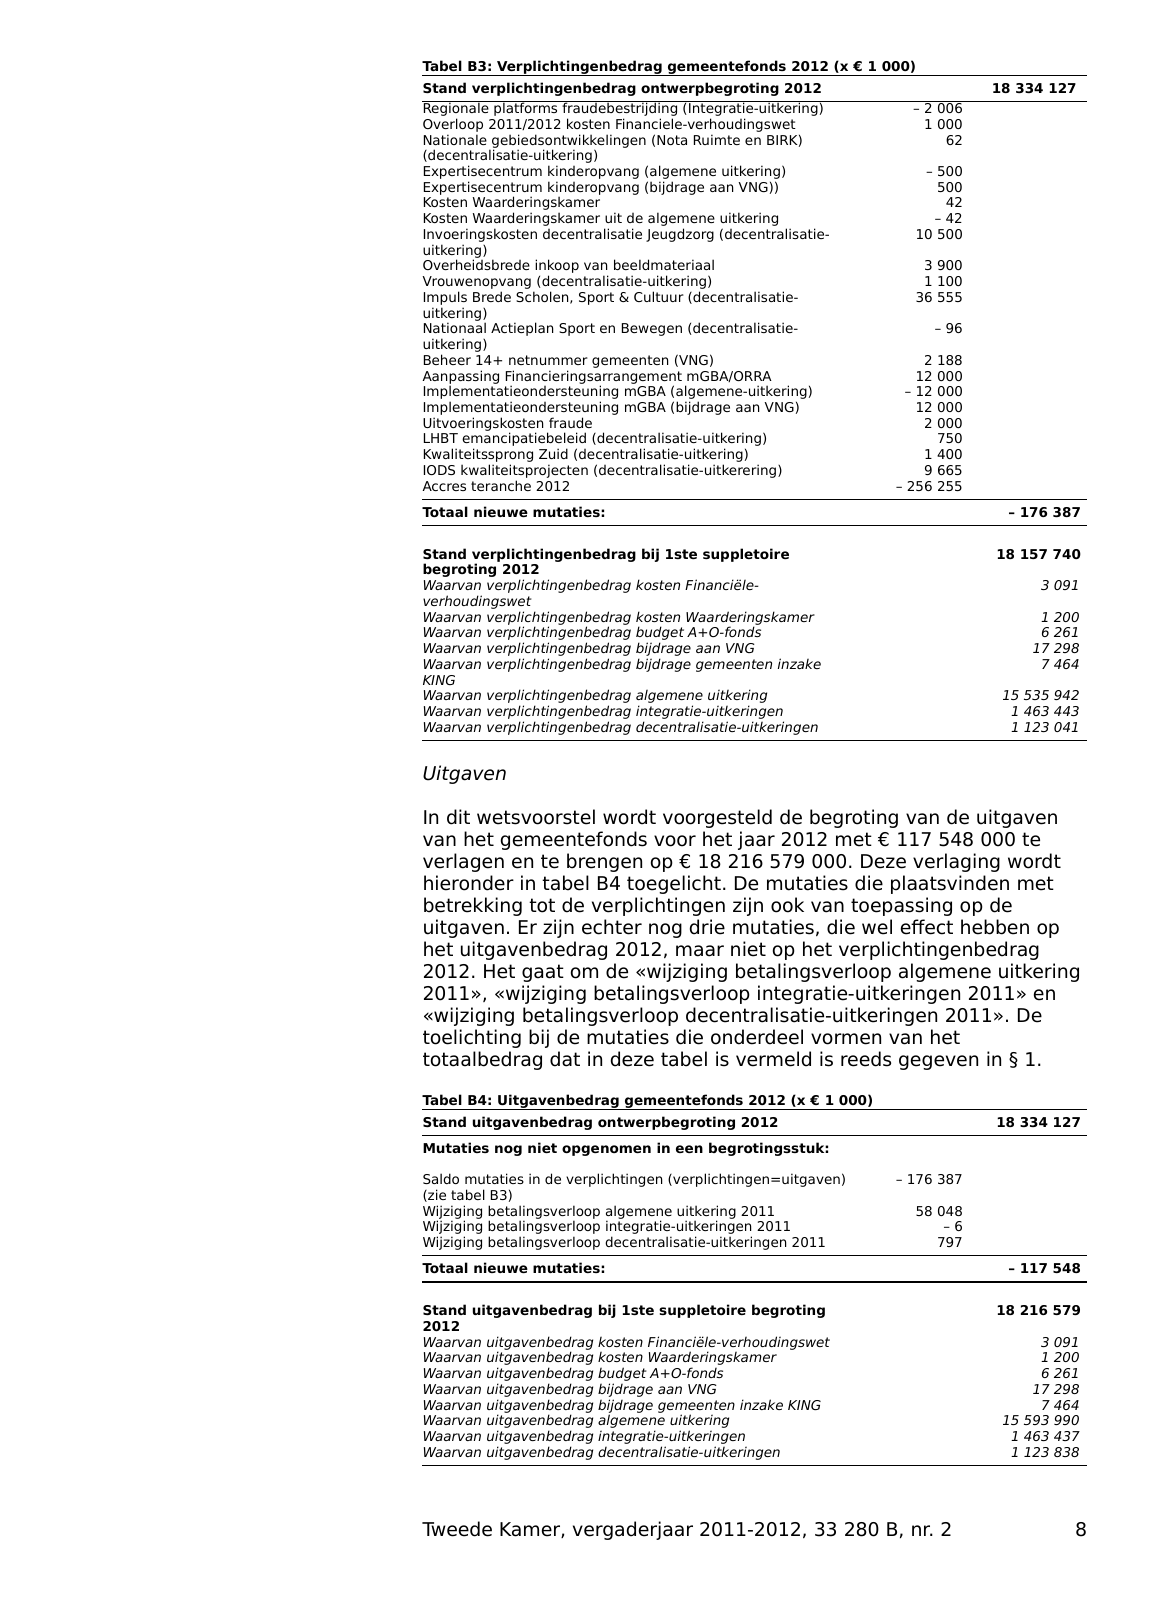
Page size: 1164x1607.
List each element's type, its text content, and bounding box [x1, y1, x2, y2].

table_cell Nationaal Actieplan Sport en Bewegen (decentralisatie-uitkering) [422, 321, 850, 353]
table_cell [850, 1283, 968, 1303]
table_cell – 117 548 [969, 1256, 1087, 1281]
table_cell Kosten Waarderingskamer [422, 195, 850, 211]
table_cell Waarvan verplichtingenbedrag budget A+O-fonds [422, 625, 850, 641]
table_cell 17 298 [969, 641, 1087, 657]
table_cell 1 463 443 [969, 704, 1087, 719]
table_cell 500 [850, 180, 968, 195]
table_cell [850, 1136, 968, 1156]
table_cell Waarvan uitgavenbedrag kosten Waarderingskamer [422, 1350, 850, 1366]
table_cell 10 500 [850, 227, 968, 258]
table_cell 3 091 [969, 578, 1087, 609]
table_cell Saldo mutaties in de verplichtingen (verplichtingen=uitgaven) (zie tabel B3) [422, 1172, 850, 1203]
table_cell IODS kwaliteitsprojecten (decentralisatie-uitkerering) [422, 463, 850, 478]
table_cell Stand verplichtingenbedrag bij 1ste suppletoire begroting 2012 [422, 546, 850, 578]
table_cell [850, 688, 968, 704]
table_cell [850, 704, 968, 719]
table_cell [969, 227, 1087, 258]
table_cell 17 298 [969, 1382, 1087, 1397]
table_cell [850, 641, 968, 657]
table_cell [850, 1334, 968, 1350]
table_cell [850, 1350, 968, 1366]
table_cell 18 334 127 [969, 1110, 1087, 1135]
table_cell [969, 400, 1087, 416]
table_cell [850, 500, 968, 525]
table_cell Waarvan verplichtingenbedrag bijdrage aan VNG [422, 641, 850, 657]
table_cell [969, 195, 1087, 211]
table_cell Mutaties nog niet opgenomen in een begrotingsstuk: [422, 1136, 850, 1156]
table_cell Waarvan uitgavenbedrag kosten Financiële-verhoudingswet [422, 1334, 850, 1350]
table_cell Nationale gebiedsontwikkelingen (Nota Ruimte en BIRK) (decentralisatie-uitkering) [422, 133, 850, 164]
table_cell [969, 431, 1087, 447]
table_cell [850, 1397, 968, 1413]
table_cell 7 464 [969, 657, 1087, 688]
table_cell [850, 1445, 968, 1465]
table_cell 18 157 740 [969, 546, 1087, 578]
table_cell 1 000 [850, 117, 968, 132]
text In dit wetsvoorstel wordt voorgesteld de begroting van de uitgaven van het gemeentefonds voor het jaar 2012 met € 117 548 000 te verlagen en te brengen op € 18 216 579 000. Deze verlaging wordt hieronder in tabel B4 toegelicht. De mutaties die plaatsvinden met betrekking tot de verplichtingen zijn ook van toepassing op de uitgaven. Er zijn echter nog drie mutaties, die wel effect hebben op het uitgavenbedrag 2012, maar niet op het verplichtingenbedrag 2012. Het gaat om de «wijziging betalingsverloop algemene uitkering 2011», «wijziging betalingsverloop integratie-uitkeringen 2011» en «wijziging betalingsverloop decentralisatie-uitkeringen 2011». De toelichting bij de mutaties die onderdeel vormen van het totaalbedrag dat in deze tabel is vermeld is reeds gegeven in § 1. [422, 807, 1087, 1071]
table_cell [850, 1366, 968, 1382]
table_cell [969, 1219, 1087, 1235]
table_cell 3 091 [969, 1334, 1087, 1350]
table_cell 9 665 [850, 463, 968, 478]
table_cell [850, 546, 968, 578]
table_cell Stand uitgavenbedrag bij 1ste suppletoire begroting 2012 [422, 1303, 850, 1334]
table_cell Invoeringskosten decentralisatie Jeugdzorg (decentralisatie-uitkering) [422, 227, 850, 258]
table_cell Wijziging betalingsverloop integratie-uitkeringen 2011 [422, 1219, 850, 1235]
table_cell [969, 164, 1087, 179]
table_cell Wijziging betalingsverloop algemene uitkering 2011 [422, 1204, 850, 1219]
table_cell 62 [850, 133, 968, 164]
table_cell 6 261 [969, 1366, 1087, 1382]
table_cell Waarvan verplichtingenbedrag integratie-uitkeringen [422, 704, 850, 719]
table_cell 1 123 838 [969, 1445, 1087, 1465]
table_cell 1 400 [850, 447, 968, 463]
table_cell Waarvan uitgavenbedrag bijdrage aan VNG [422, 1382, 850, 1397]
table_cell Regionale platforms fraudebestrijding (Integratie-uitkering) [422, 102, 850, 117]
table_cell LHBT emancipatiebeleid (decentralisatie-uitkering) [422, 431, 850, 447]
table_cell 12 000 [850, 368, 968, 384]
table_cell Impuls Brede Scholen, Sport & Cultuur (decentralisatie-uitkering) [422, 290, 850, 321]
table_cell [969, 526, 1087, 546]
table_cell – 2 006 [850, 102, 968, 117]
table_cell Waarvan uitgavenbedrag algemene uitkering [422, 1413, 850, 1429]
table_cell Expertisecentrum kinderopvang (algemene uitkering) [422, 164, 850, 179]
table_cell Beheer 14+ netnummer gemeenten (VNG) [422, 353, 850, 368]
table_cell – 176 387 [850, 1172, 968, 1203]
table_cell Stand uitgavenbedrag ontwerpbegroting 2012 [422, 1110, 850, 1135]
table_cell [850, 578, 968, 609]
table_cell Waarvan verplichtingenbedrag kosten Financiële-verhoudingswet [422, 578, 850, 609]
table_cell [850, 76, 968, 101]
table_cell Waarvan verplichtingenbedrag algemene uitkering [422, 688, 850, 704]
table_cell [850, 1303, 968, 1334]
table_cell Totaal nieuwe mutaties: [422, 500, 850, 525]
table_cell 58 048 [850, 1204, 968, 1219]
table_cell [969, 102, 1087, 117]
table_cell [850, 1382, 968, 1397]
table_cell [422, 1283, 850, 1303]
table_cell 15 535 942 [969, 688, 1087, 704]
table_cell [969, 447, 1087, 463]
table_cell [969, 117, 1087, 132]
table_cell [850, 1256, 968, 1281]
table_cell [969, 1235, 1087, 1255]
table_cell – 500 [850, 164, 968, 179]
table_cell [969, 384, 1087, 400]
table_cell 1 200 [969, 609, 1087, 625]
table_cell – 256 255 [850, 479, 968, 499]
table_cell [850, 609, 968, 625]
table_cell 18 216 579 [969, 1303, 1087, 1334]
table_cell Vrouwenopvang (decentralisatie-uitkering) [422, 274, 850, 290]
table_cell 1 100 [850, 274, 968, 290]
table_cell Waarvan verplichtingenbedrag kosten Waarderingskamer [422, 609, 850, 625]
table_cell Waarvan uitgavenbedrag bijdrage gemeenten inzake KING [422, 1397, 850, 1413]
table_cell [969, 1136, 1087, 1156]
table_cell Uitvoeringskosten fraude [422, 416, 850, 431]
table_cell 750 [850, 431, 968, 447]
table_cell [969, 1156, 1087, 1172]
table_cell 18 334 127 [969, 76, 1087, 101]
table_cell [850, 526, 968, 546]
table_header Tabel B3: Verplichtingenbedrag gemeentefonds 2012 (x € 1 000) [422, 59, 1087, 75]
table_cell [969, 416, 1087, 431]
table_cell Stand verplichtingenbedrag ontwerpbegroting 2012 [422, 76, 850, 101]
table_cell 3 900 [850, 258, 968, 274]
table_cell – 42 [850, 211, 968, 227]
table_cell Overheidsbrede inkoop van beeldmateriaal [422, 258, 850, 274]
table_cell [850, 1429, 968, 1444]
subtitle Uitgaven [422, 763, 1087, 785]
table_cell Kwaliteitssprong Zuid (decentralisatie-uitkering) [422, 447, 850, 463]
table_cell Aanpassing Financieringsarrangement mGBA/ORRA [422, 368, 850, 384]
table_cell 2 188 [850, 353, 968, 368]
table_cell [969, 321, 1087, 353]
table_cell 2 000 [850, 416, 968, 431]
table_cell Waarvan uitgavenbedrag integratie-uitkeringen [422, 1429, 850, 1444]
table_cell Implementatieondersteuning mGBA (bijdrage aan VNG) [422, 400, 850, 416]
table_cell 1 463 437 [969, 1429, 1087, 1444]
table_cell 1 123 041 [969, 720, 1087, 740]
table_cell – 6 [850, 1219, 968, 1235]
table_cell [969, 133, 1087, 164]
table_cell 797 [850, 1235, 968, 1255]
table_cell [969, 1204, 1087, 1219]
table_cell 42 [850, 195, 968, 211]
table_cell Overloop 2011/2012 kosten Financiele-verhoudingswet [422, 117, 850, 132]
table_cell [850, 625, 968, 641]
table_cell Kosten Waarderingskamer uit de algemene uitkering [422, 211, 850, 227]
table_cell 6 261 [969, 625, 1087, 641]
table_cell [969, 479, 1087, 499]
table_cell [969, 258, 1087, 274]
table_cell [422, 526, 850, 546]
table_cell [850, 657, 968, 688]
table_cell [969, 211, 1087, 227]
table_cell [969, 290, 1087, 321]
table_cell 15 593 990 [969, 1413, 1087, 1429]
table_cell [969, 368, 1087, 384]
table_cell Implementatieondersteuning mGBA (algemene-uitkering) [422, 384, 850, 400]
table_cell Waarvan uitgavenbedrag decentralisatie-uitkeringen [422, 1445, 850, 1465]
table_cell Wijziging betalingsverloop decentralisatie-uitkeringen 2011 [422, 1235, 850, 1255]
table_cell [969, 353, 1087, 368]
table_cell [969, 274, 1087, 290]
table_cell Waarvan uitgavenbedrag budget A+O-fonds [422, 1366, 850, 1382]
table_cell – 176 387 [969, 500, 1087, 525]
table_cell Expertisecentrum kinderopvang (bijdrage aan VNG)) [422, 180, 850, 195]
table_cell Waarvan verplichtingenbedrag decentralisatie-uitkeringen [422, 720, 850, 740]
table_cell – 12 000 [850, 384, 968, 400]
table_cell [969, 1283, 1087, 1303]
table_cell Totaal nieuwe mutaties: [422, 1256, 850, 1281]
table_cell 1 200 [969, 1350, 1087, 1366]
table_cell Accres teranche 2012 [422, 479, 850, 499]
table_cell 12 000 [850, 400, 968, 416]
table_cell 36 555 [850, 290, 968, 321]
table_cell [422, 1156, 850, 1172]
table_cell [969, 463, 1087, 478]
table_cell [850, 1156, 968, 1172]
table_cell [850, 1413, 968, 1429]
table_cell Waarvan verplichtingenbedrag bijdrage gemeenten inzake KING [422, 657, 850, 688]
table_cell [969, 180, 1087, 195]
table_cell [969, 1172, 1087, 1203]
table_cell [850, 1110, 968, 1135]
table_cell [850, 720, 968, 740]
table_cell – 96 [850, 321, 968, 353]
table_header Tabel B4: Uitgavenbedrag gemeentefonds 2012 (x € 1 000) [422, 1093, 1087, 1109]
table_cell 7 464 [969, 1397, 1087, 1413]
